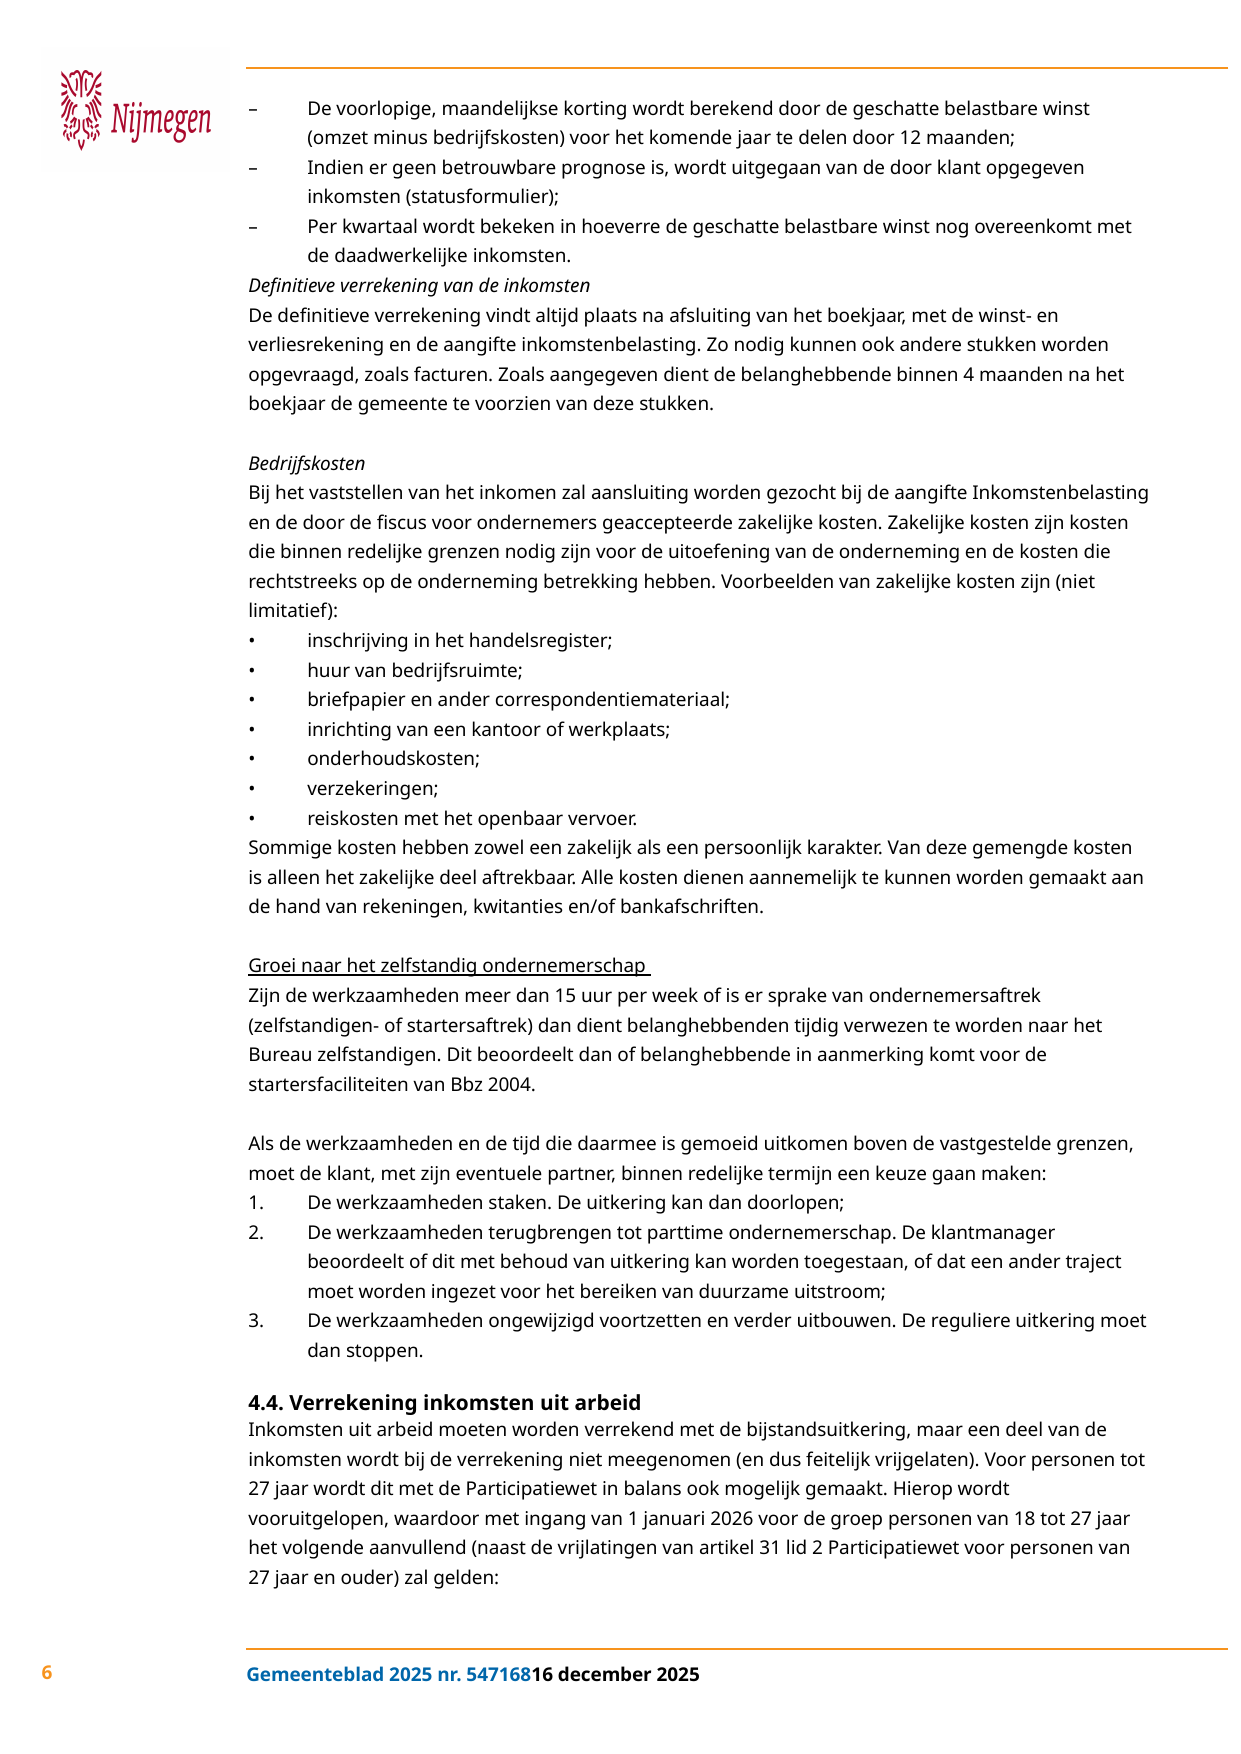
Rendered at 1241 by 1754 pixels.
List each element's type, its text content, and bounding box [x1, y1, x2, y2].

list briefpapier en ander correspondentiemateriaal; [248, 686, 1152, 712]
list huur van bedrijfsruimte; [248, 657, 1152, 683]
text Bedrijfskosten [248, 450, 1152, 476]
list De werkzaamheden ongewijzigd voortzetten en verder uitbouwen. De reguliere uitkering moet dan stoppen. [248, 1308, 1152, 1363]
list onderhoudskosten; [248, 746, 1152, 771]
list verzekeringen; [248, 775, 1152, 801]
list inrichting van een kantoor of werkplaats; [248, 716, 1152, 742]
text De definitieve verrekening vindt altijd plaats na afsluiting van het boekjaar, met de winst- en verliesrekening en de aangifte inkomstenbelasting. Zo nodig kunnen ook andere stukken worden opgevraagd, zoals facturen. Zoals aangegeven dient de belanghebbende binnen 4 maanden na het boekjaar de gemeente te voorzien van deze stukken. [248, 302, 1152, 416]
list De voorlopige, maandelijkse korting wordt berekend door de geschatte belastbare winst (omzet minus bedrijfskosten) voor het komende jaar te delen door 12 maanden; [248, 95, 1152, 150]
text Inkomsten uit arbeid moeten worden verrekend met de bijstandsuitkering, maar een deel van de inkomsten wordt bij de verrekening niet meegenomen (en dus feitelijk vrijgelaten). Voor personen tot 27 jaar wordt dit met de Participatiewet in balans ook mogelijk gemaakt. Hierop wordt vooruitgelopen, waardoor met ingang van 1 januari 2026 voor de groep personen van 18 tot 27 jaar het volgende aanvullend (naast de vrijlatingen van artikel 31 lid 2 Participatiewet voor personen van 27 jaar en ouder) zal gelden: [248, 1416, 1152, 1590]
picture [41, 47, 231, 172]
text 4.4. Verrekening inkomsten uit arbeid [248, 1388, 1152, 1416]
text Bij het vaststellen van het inkomen zal aansluiting worden gezocht bij de aangifte Inkomstenbelasting en de door de fiscus voor ondernemers geaccepteerde zakelijke kosten. Zakelijke kosten zijn kosten die binnen redelijke grenzen nodig zijn voor de uitoefening van de onderneming en de kosten die rechtstreeks op de onderneming betrekking hebben. Voorbeelden van zakelijke kosten zijn (niet limitatief): [248, 479, 1152, 623]
list De werkzaamheden terugbrengen tot parttime ondernemerschap. De klantmanager beoordeelt of dit met behoud van uitkering kan worden toegestaan, of dat een ander traject moet worden ingezet voor het bereiken van duurzame uitstroom; [248, 1219, 1152, 1304]
text Groei naar het zelfstandig ondernemerschap [248, 953, 1152, 978]
list Per kwartaal wordt bekeken in hoeverre de geschatte belastbare winst nog overeenkomt met de daadwerkelijke inkomsten. [248, 213, 1152, 268]
list De werkzaamheden staken. De uitkering kan dan doorlopen; [248, 1189, 1152, 1215]
text Definitieve verrekening van de inkomsten [248, 272, 1152, 298]
list inschrijving in het handelsregister; [248, 627, 1152, 653]
text Als de werkzaamheden en de tijd die daarmee is gemoeid uitkomen boven de vastgestelde grenzen, moet de klant, met zijn eventuele partner, binnen redelijke termijn een keuze gaan maken: [248, 1130, 1152, 1186]
text Zijn de werkzaamheden meer dan 15 uur per week of is er sprake van ondernemersaftrek (zelfstandigen- of startersaftrek) dan dient belanghebbenden tijdig verwezen te worden naar het Bureau zelfstandigen. Dit beoordeelt dan of belanghebbende in aanmerking komt voor de startersfaciliteiten van Bbz 2004. [248, 982, 1152, 1097]
list Indien er geen betrouwbare prognose is, wordt uitgegaan van de door klant opgegeven inkomsten (statusformulier); [248, 154, 1152, 209]
text Sommige kosten hebben zowel een zakelijk als een persoonlijk karakter. Van deze gemengde kosten is alleen het zakelijke deel aftrekbaar. Alle kosten dienen aannemelijk te kunnen worden gemaakt aan de hand van rekeningen, kwitanties en/of bankafschriften. [248, 834, 1152, 919]
list reiskosten met het openbaar vervoer. [248, 805, 1152, 831]
